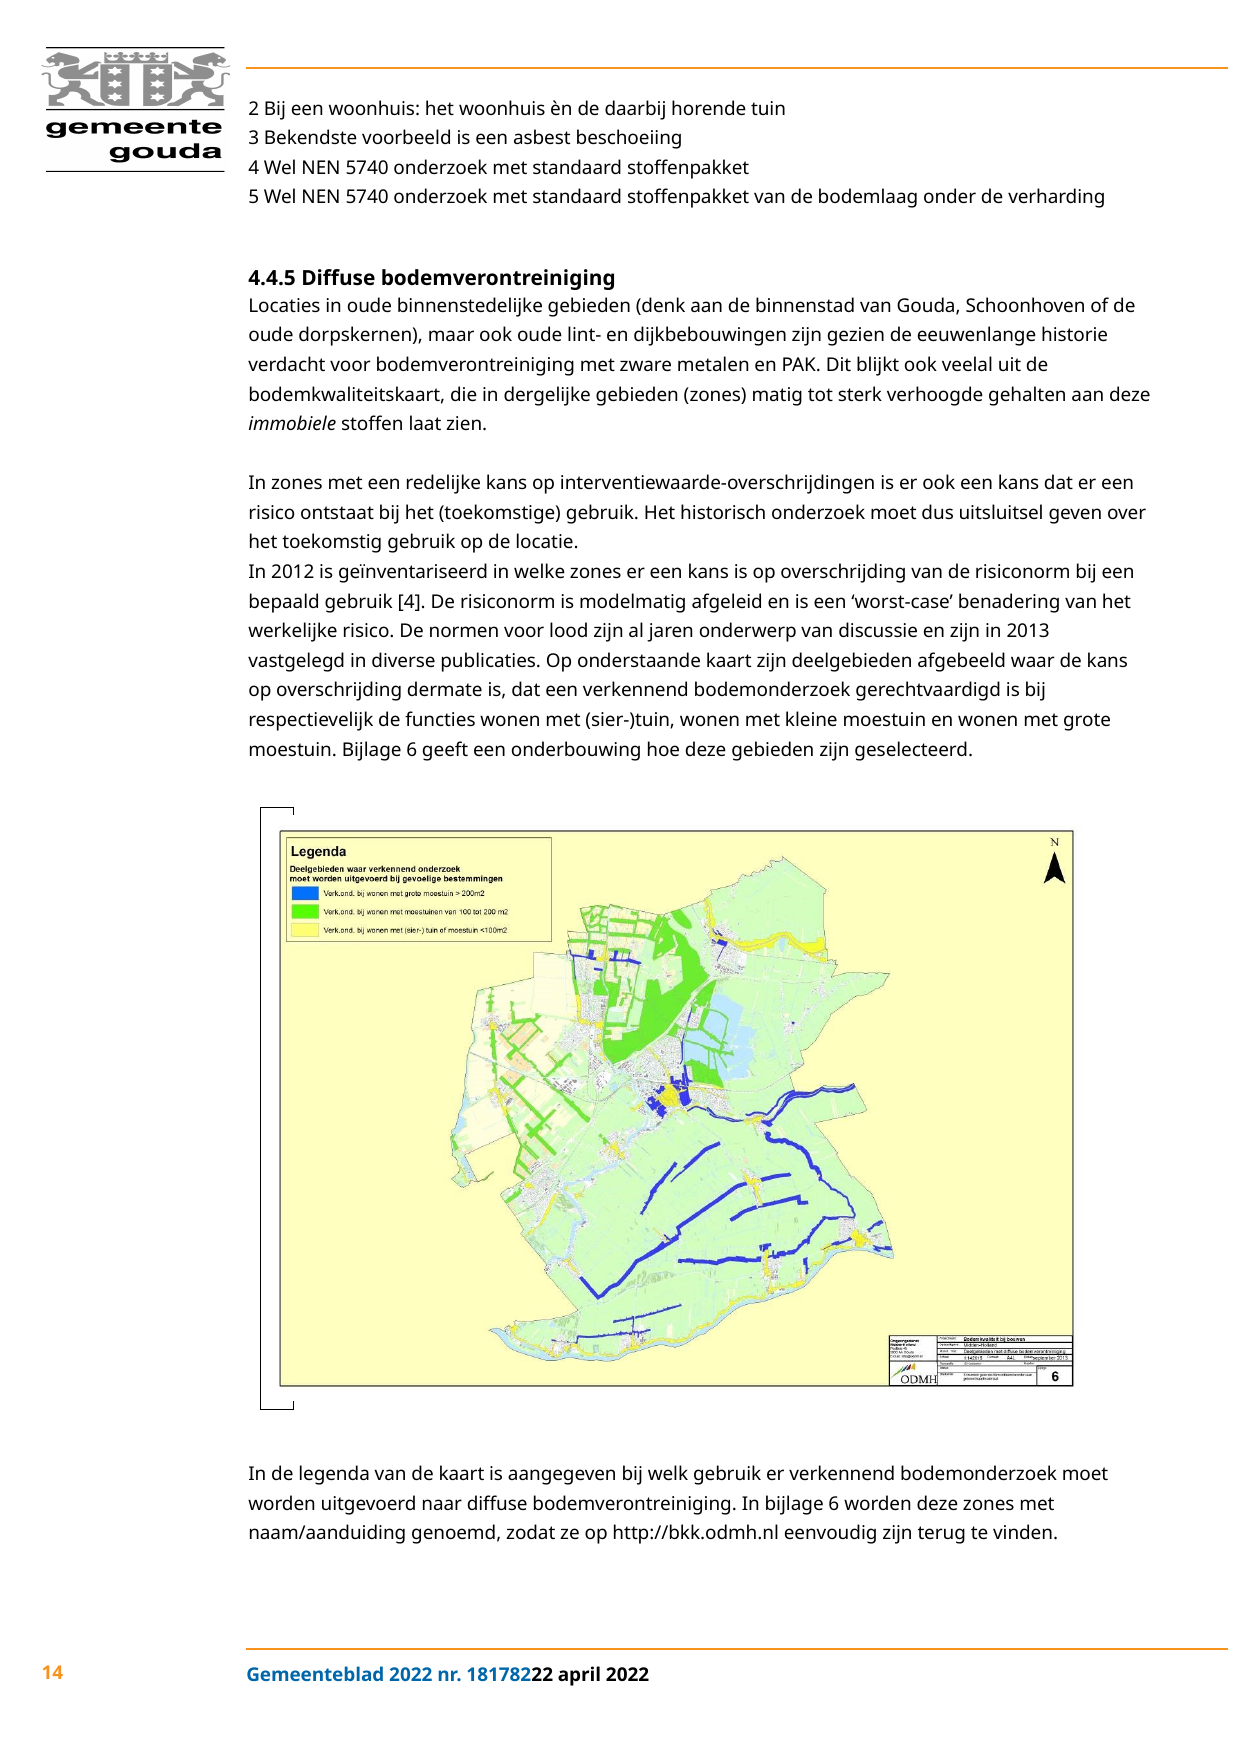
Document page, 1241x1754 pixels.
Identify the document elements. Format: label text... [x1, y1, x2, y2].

picture [268, 815, 1096, 1401]
text Locaties in oude binnenstedelijke gebieden (denk aan de binnenstad van Gouda, Schoonhoven of de oude dorpskernen), maar ook oude lint- en dijkbebouwingen zijn gezien de eeuwenlange historie verdacht voor bodemverontreiniging met zware metalen en PAK. Dit blijkt ook veelal uit de bodemkwaliteitskaart, die in dergelijke gebieden (zones) matig tot sterk verhoogde gehalten aan deze immobiele stoffen laat zien. [248, 292, 1152, 436]
text In de legenda van de kaart is aangegeven bij welk gebruik er verkennend bodemonderzoek moet worden uitgevoerd naar diffuse bodemverontreiniging. In bijlage 6 worden deze zones met naam/aanduiding genoemd, zodat ze op http://bkk.odmh.nl eenvoudig zijn terug te vinden. [248, 1460, 1152, 1545]
text 4.4.5 Diffuse bodemverontreiniging [248, 263, 1152, 292]
text In zones met een redelijke kans op interventiewaarde-overschrijdingen is er ook een kans dat er een risico ontstaat bij het (toekomstige) gebruik. Het historisch onderzoek moet dus uitsluitsel geven over het toekomstig gebruik op de locatie. [248, 469, 1152, 554]
text 4 Wel NEN 5740 onderzoek met standaard stoffenpakket [248, 154, 1152, 180]
text 5 Wel NEN 5740 onderzoek met standaard stoffenpakket van de bodemlaag onder de verharding [248, 183, 1152, 209]
picture [41, 47, 231, 172]
text 2 Bij een woonhuis: het woonhuis èn de daarbij horende tuin [248, 95, 1152, 121]
text In 2012 is geïnventariseerd in welke zones er een kans is op overschrijding van de risiconorm bij een bepaald gebruik [4]. De risiconorm is modelmatig afgeleid en is een ‘worst-case’ benadering van het werkelijke risico. De normen voor lood zijn al jaren onderwerp van discussie en zijn in 2013 vastgelegd in diverse publicaties. Op onderstaande kaart zijn deelgebieden afgebeeld waar de kans op overschrijding dermate is, dat een verkennend bodemonderzoek gerechtvaardigd is bij respectievelijk de functies wonen met (sier-)tuin, wonen met kleine moestuin en wonen met grote moestuin. Bijlage 6 geeft een onderbouwing hoe deze gebieden zijn geselecteerd. [248, 558, 1152, 761]
text 3 Bekendste voorbeeld is een asbest beschoeiing [248, 124, 1152, 150]
